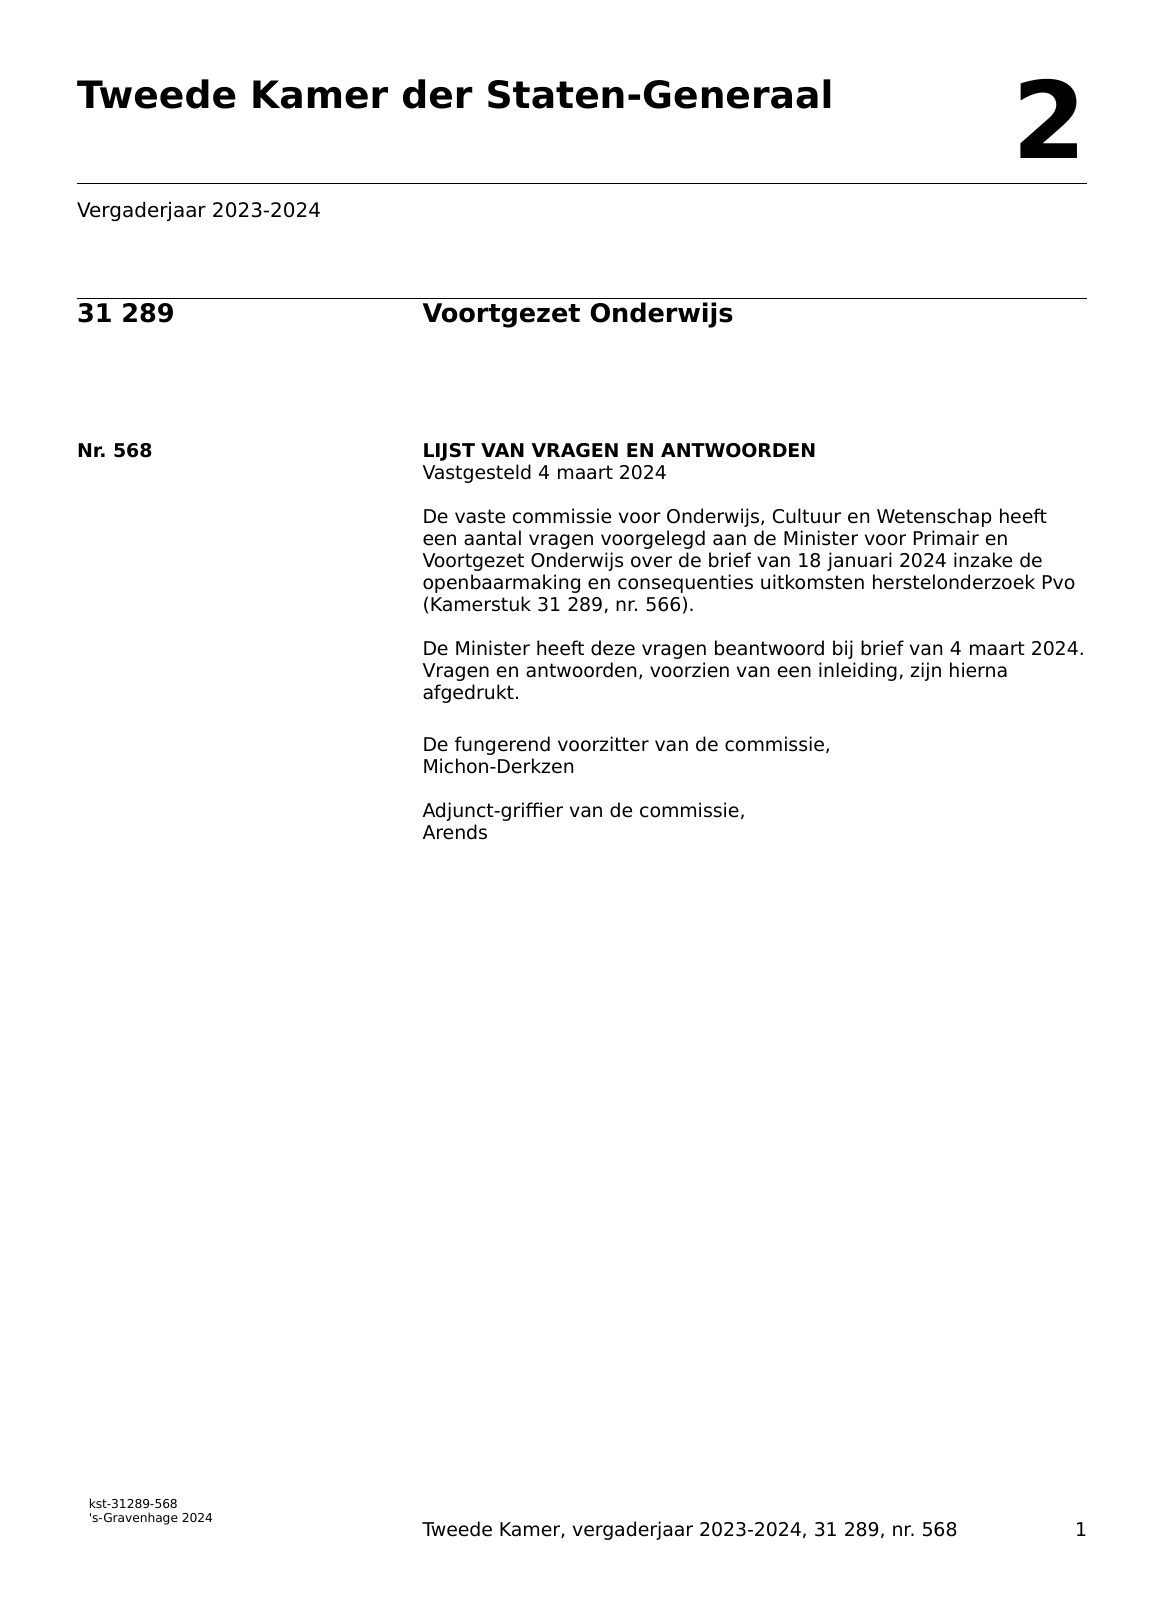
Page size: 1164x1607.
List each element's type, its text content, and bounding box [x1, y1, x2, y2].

table_header 2 [886, 59, 1087, 183]
table_cell Vergaderjaar 2023-2024 [77, 184, 1087, 298]
subtitle Nr. 568 LIJST VAN VRAGEN EN ANTWOORDEN [77, 440, 1087, 462]
text Adjunct-griffier van de commissie, Arends [422, 800, 1087, 844]
text 's-Gravenhage 2024 [88, 1511, 323, 1525]
text De fungerend voorzitter van de commissie, Michon-Derkzen [422, 734, 1087, 778]
table_header Tweede Kamer der Staten-Generaal [77, 59, 886, 183]
subtitle 31 289 Voortgezet Onderwijs [77, 299, 1087, 329]
text De vaste commissie voor Onderwijs, Cultuur en Wetenschap heeft een aantal vragen voorgelegd aan de Minister voor Primair en Voortgezet Onderwijs over de brief van 18 januari 2024 inzake de openbaarmaking en consequenties uitkomsten herstelonderzoek Pvo (Kamerstuk 31 289, nr. 566). [422, 506, 1087, 616]
text Vastgesteld 4 maart 2024 [422, 462, 1087, 484]
text De Minister heeft deze vragen beantwoord bij brief van 4 maart 2024. Vragen en antwoorden, voorzien van een inleiding, zijn hierna afgedrukt. [422, 638, 1087, 704]
text kst-31289-568 [88, 1497, 323, 1511]
